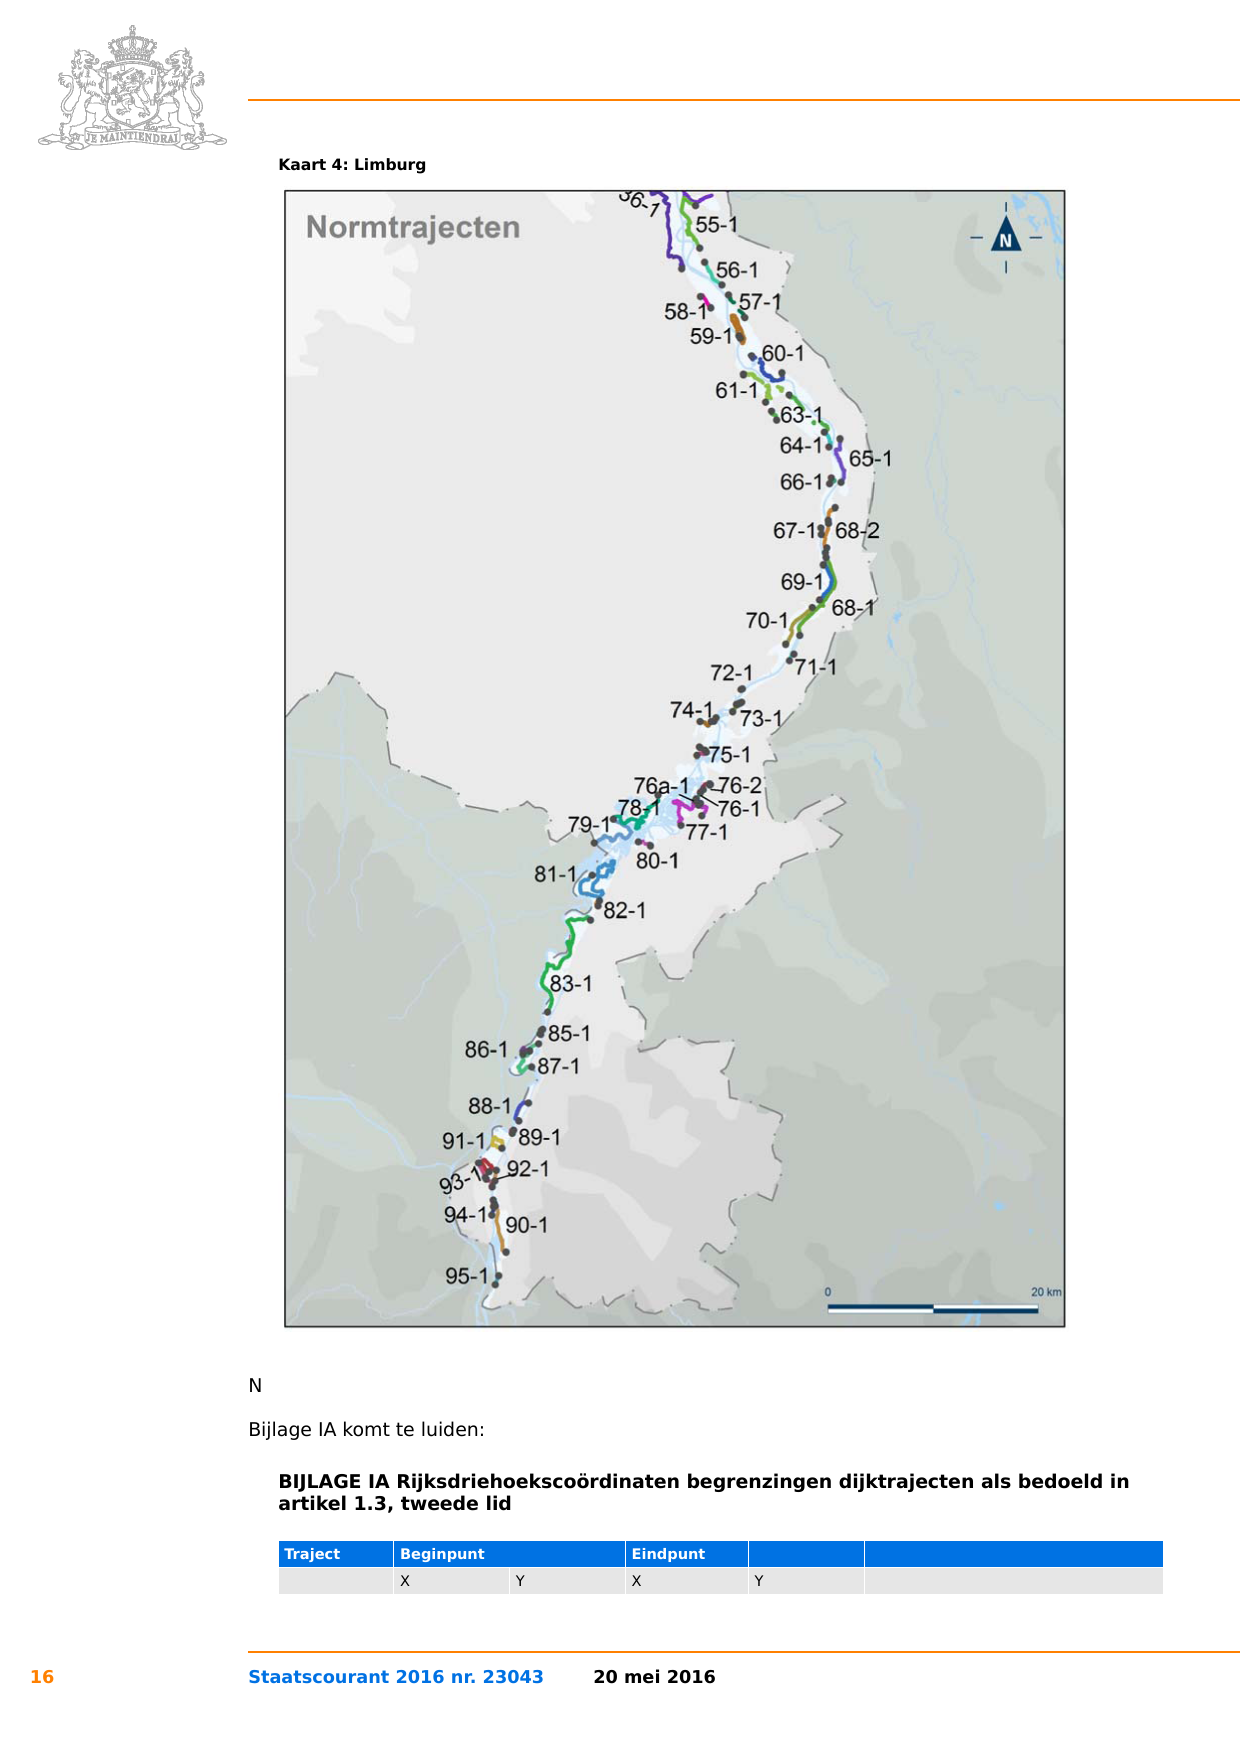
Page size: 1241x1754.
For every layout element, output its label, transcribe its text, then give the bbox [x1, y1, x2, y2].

table_cell [865, 1568, 1163, 1594]
table_cell Y [749, 1568, 864, 1594]
table_cell [279, 1568, 393, 1594]
table_header [865, 1541, 1163, 1567]
subtitle BIJLAGE IA Rijksdriehoekscoördinaten begrenzingen dijktrajecten als bedoeld in artikel 1.3, tweede lid [278, 1471, 1163, 1515]
table_header Traject [279, 1541, 393, 1567]
table_cell X [626, 1568, 748, 1594]
table_cell Y [510, 1568, 625, 1594]
picture [38, 25, 227, 150]
text Kaart 4: Limburg [278, 156, 1069, 174]
table_cell X [394, 1568, 509, 1594]
picture [278, 185, 1070, 1332]
text N [248, 1375, 1163, 1397]
table_header [749, 1541, 864, 1567]
table_header Beginpunt [394, 1541, 625, 1567]
table_header Eindpunt [626, 1541, 748, 1567]
text Bijlage IA komt te luiden: [248, 1419, 1163, 1441]
